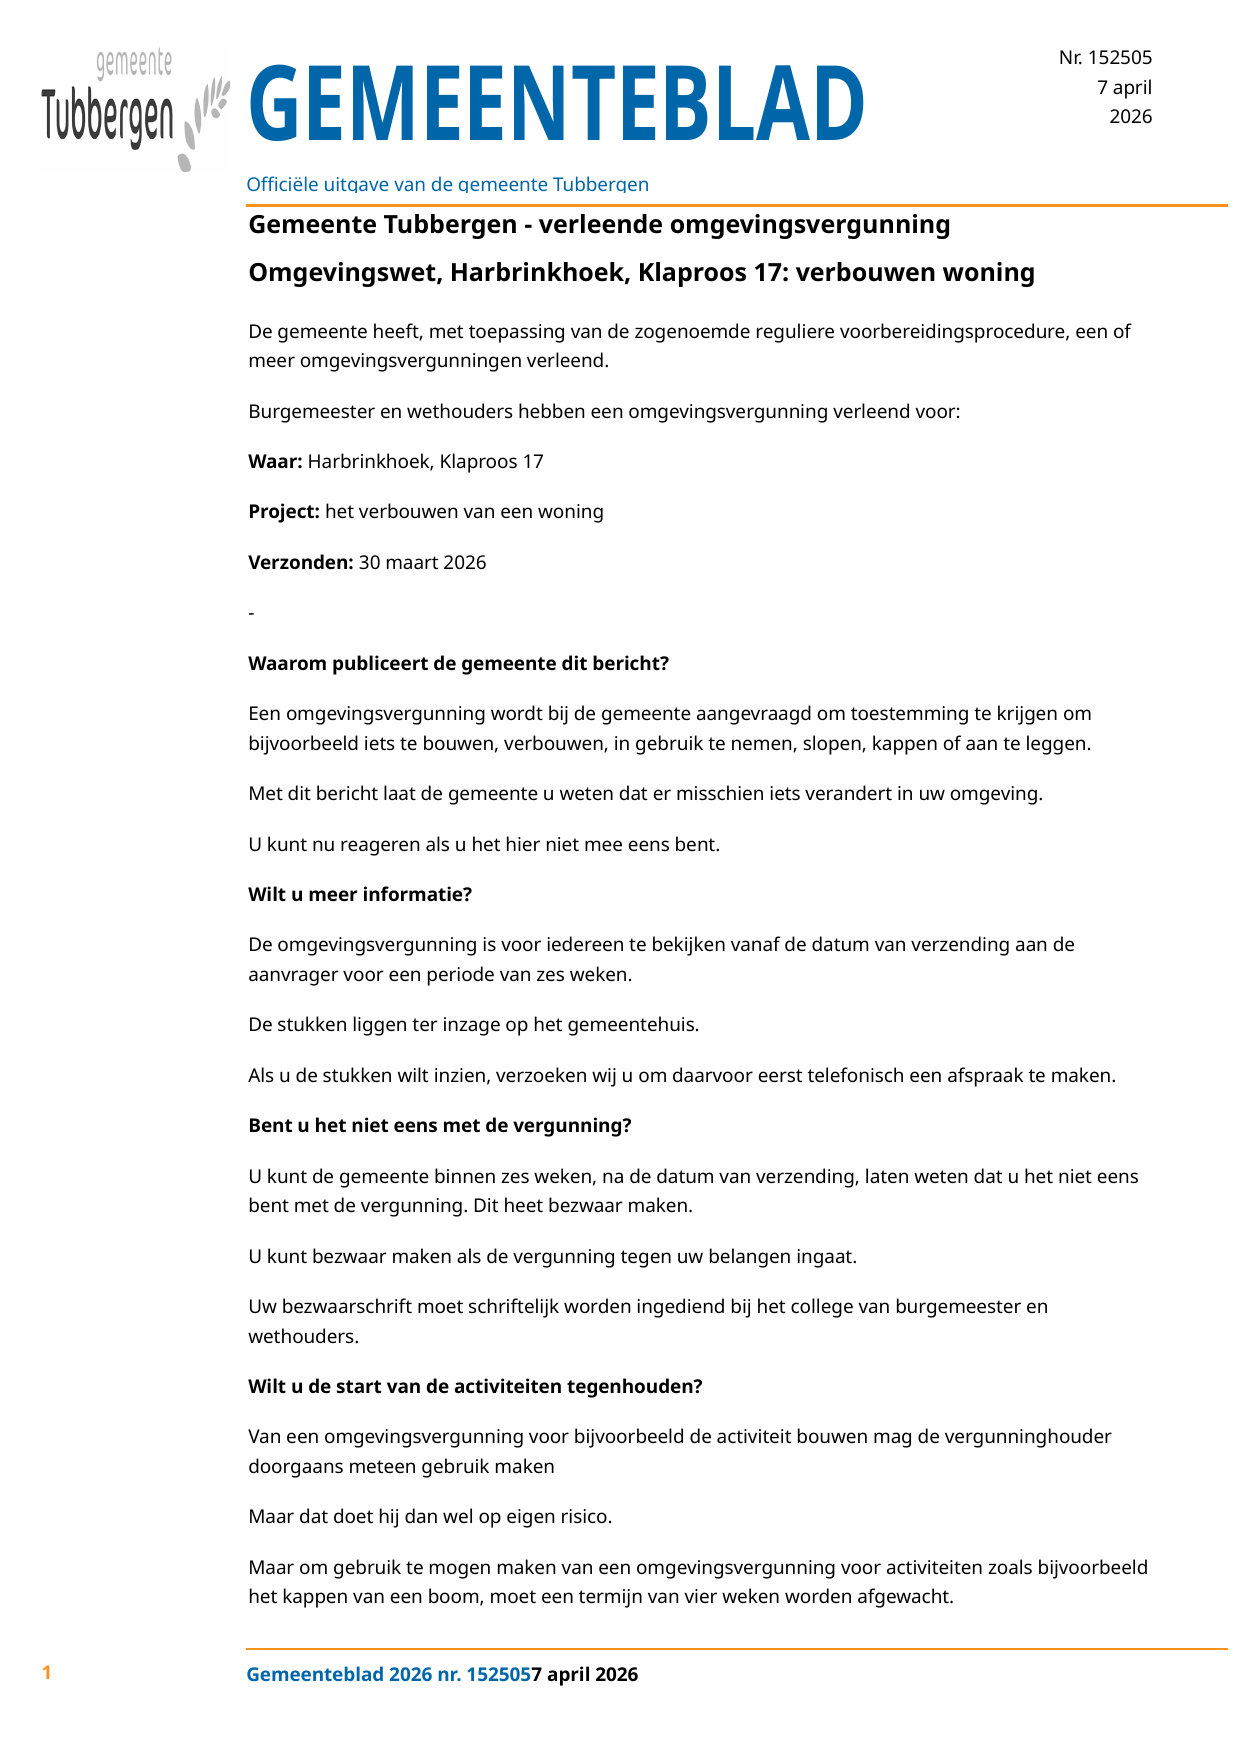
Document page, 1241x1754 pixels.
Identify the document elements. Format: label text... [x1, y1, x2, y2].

text Maar dat doet hij dan wel op eigen risico. [248, 1504, 1152, 1529]
text Bent u het niet eens met de vergunning? [248, 1112, 1152, 1138]
text Verzonden: 30 maart 2026 [248, 549, 1152, 575]
text Als u de stukken wilt inzien, verzoeken wij u om daarvoor eerst telefonisch een afspraak te maken. [248, 1062, 1152, 1088]
text Met dit bericht laat de gemeente u weten dat er misschien iets verandert in uw omgeving. [248, 780, 1152, 806]
text Waar: Harbrinkhoek, Klaproos 17 [248, 448, 1152, 474]
text Wilt u de start van de activiteiten tegenhouden? [248, 1373, 1152, 1399]
text De gemeente heeft, met toepassing van de zogenoemde reguliere voorbereidingsprocedure, een of meer omgevingsvergunningen verleend. [248, 318, 1152, 373]
text Een omgevingsvergunning wordt bij de gemeente aangevraagd om toestemming te krijgen om bijvoorbeeld iets te bouwen, verbouwen, in gebruik te nemen, slopen, kappen of aan te leggen. [248, 700, 1152, 756]
text Wilt u meer informatie? [248, 881, 1152, 907]
text U kunt bezwaar maken als de vergunning tegen uw belangen ingaat. [248, 1243, 1152, 1269]
text U kunt de gemeente binnen zes weken, na de datum van verzending, laten weten dat u het niet eens bent met de vergunning. Dit heet bezwaar maken. [248, 1163, 1152, 1218]
text Uw bezwaarschrift moet schriftelijk worden ingediend bij het college van burgemeester en wethouders. [248, 1293, 1152, 1349]
text De stukken liggen ter inzage op het gemeentehuis. [248, 1012, 1152, 1037]
text De omgevingsvergunning is voor iedereen te bekijken vanaf de datum van verzending aan de aanvrager voor een periode van zes weken. [248, 932, 1152, 987]
text Waarom publiceert de gemeente dit bericht? [248, 650, 1152, 676]
text Maar om gebruik te mogen maken van een omgevingsvergunning voor activiteiten zoals bijvoorbeeld het kappen van een boom, moet een termijn van vier weken worden afgewacht. [248, 1554, 1152, 1609]
text U kunt nu reageren als u het hier niet mee eens bent. [248, 831, 1152, 857]
text Van een omgevingsvergunning voor bijvoorbeeld de activiteit bouwen mag de vergunninghouder doorgaans meteen gebruik maken [248, 1424, 1152, 1479]
text Gemeente Tubbergen - verleende omgevingsvergunning Omgevingswet, Harbrinkhoek, Klaproos 17: verbouwen woning [248, 207, 1152, 288]
text Project: het verbouwen van een woning [248, 499, 1152, 524]
picture [41, 47, 231, 172]
text Burgemeester en wethouders hebben een omgevingsvergunning verleend voor: [248, 398, 1152, 424]
text - [248, 599, 1152, 625]
